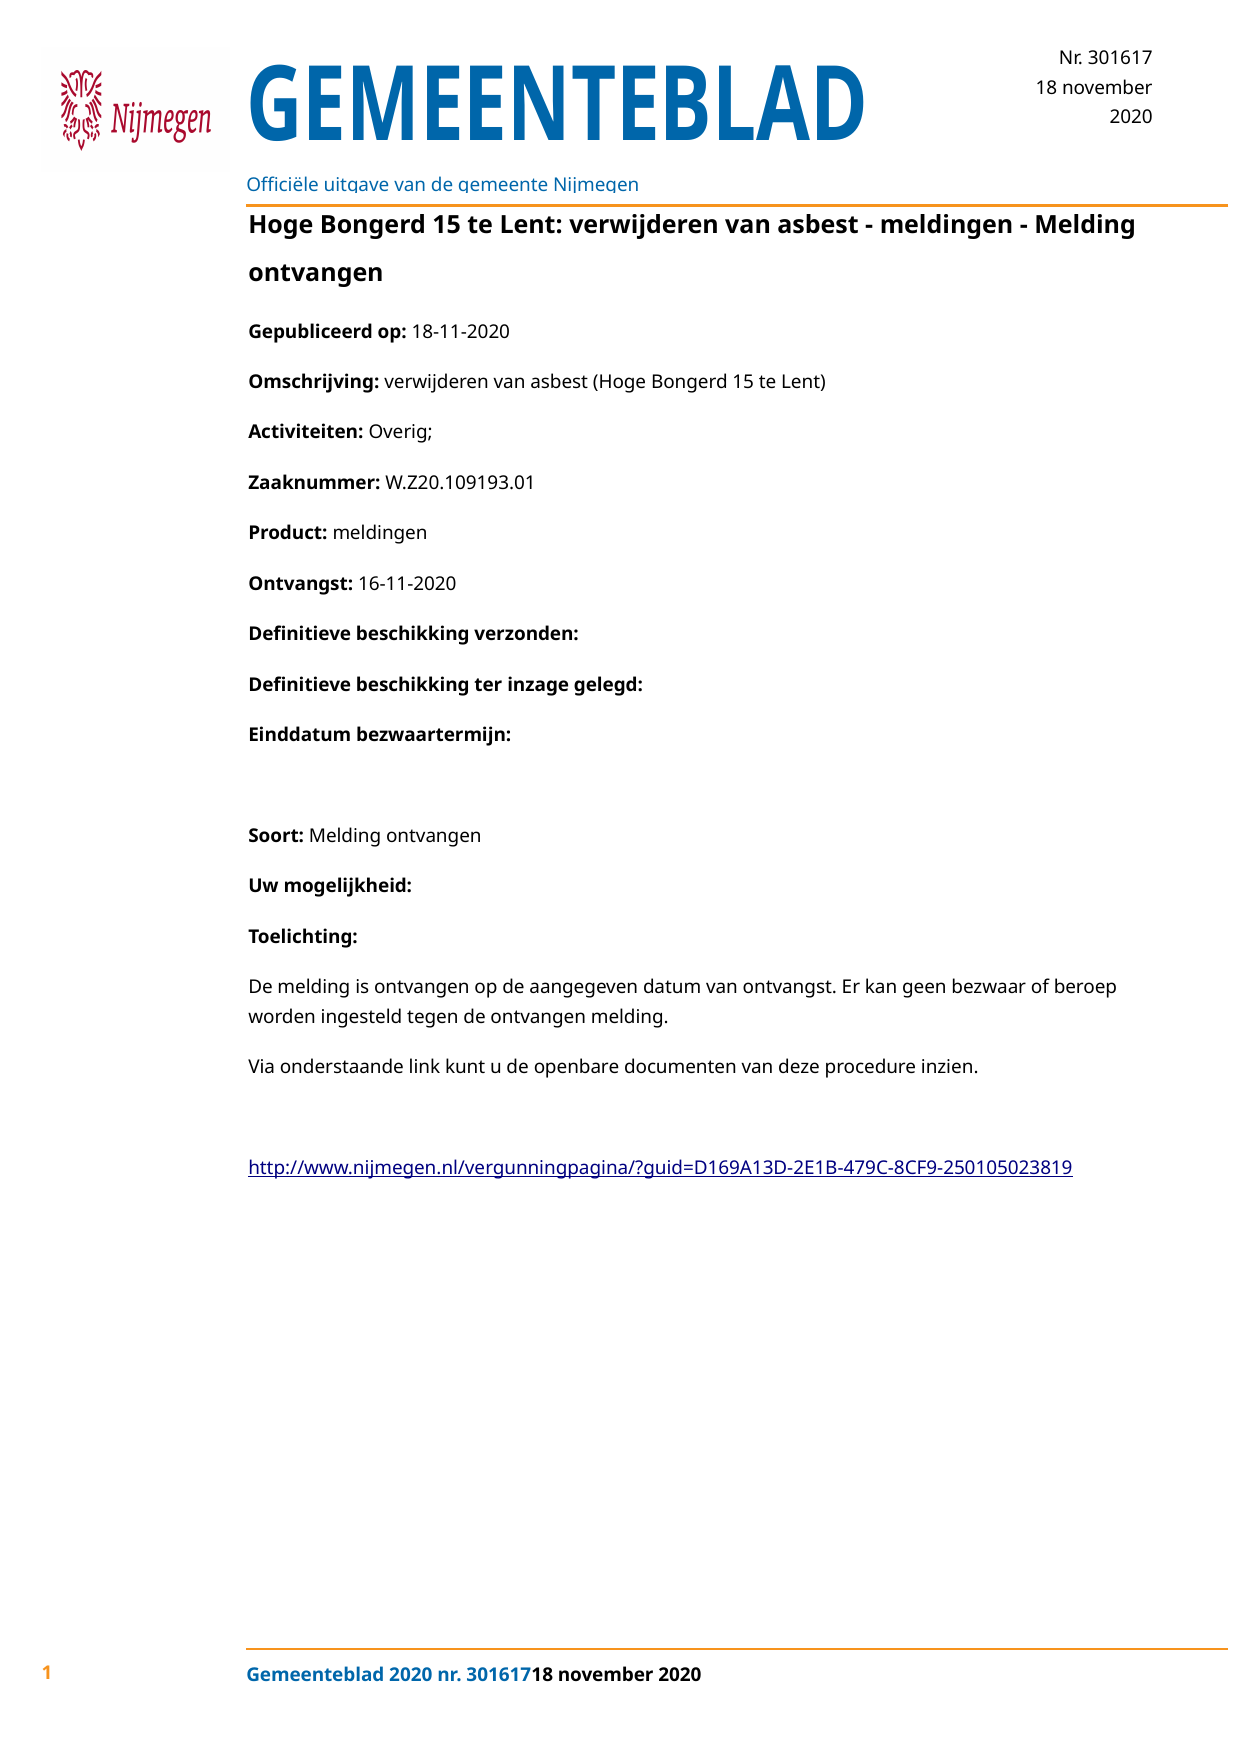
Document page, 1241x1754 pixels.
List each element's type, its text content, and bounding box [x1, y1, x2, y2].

text http://www.nijmegen.nl/vergunningpagina/?guid=D169A13D-2E1B-479C-8CF9-250105023819 [248, 1154, 1152, 1180]
text Hoge Bongerd 15 te Lent: verwijderen van asbest - meldingen - Melding ontvangen [248, 207, 1152, 288]
text Soort: Melding ontvangen [248, 822, 1152, 848]
text Activiteiten: Overig; [248, 419, 1152, 444]
text Ontvangst: 16-11-2020 [248, 570, 1152, 596]
text Uw mogelijkheid: [248, 872, 1152, 898]
text Gepubliceerd op: 18-11-2020 [248, 318, 1152, 344]
text Definitieve beschikking ter inzage gelegd: [248, 671, 1152, 697]
text Omschrijving: verwijderen van asbest (Hoge Bongerd 15 te Lent) [248, 368, 1152, 394]
picture [41, 47, 231, 172]
text Via onderstaande link kunt u de openbare documenten van deze procedure inzien. [248, 1053, 1152, 1079]
text Toelichting: [248, 923, 1152, 949]
text Product: meldingen [248, 519, 1152, 545]
text De melding is ontvangen op de aangegeven datum van ontvangst. Er kan geen bezwaar of beroep worden ingesteld tegen de ontvangen melding. [248, 973, 1152, 1029]
text Definitieve beschikking verzonden: [248, 620, 1152, 646]
text Zaaknummer: W.Z20.109193.01 [248, 469, 1152, 495]
text Einddatum bezwaartermijn: [248, 721, 1152, 747]
